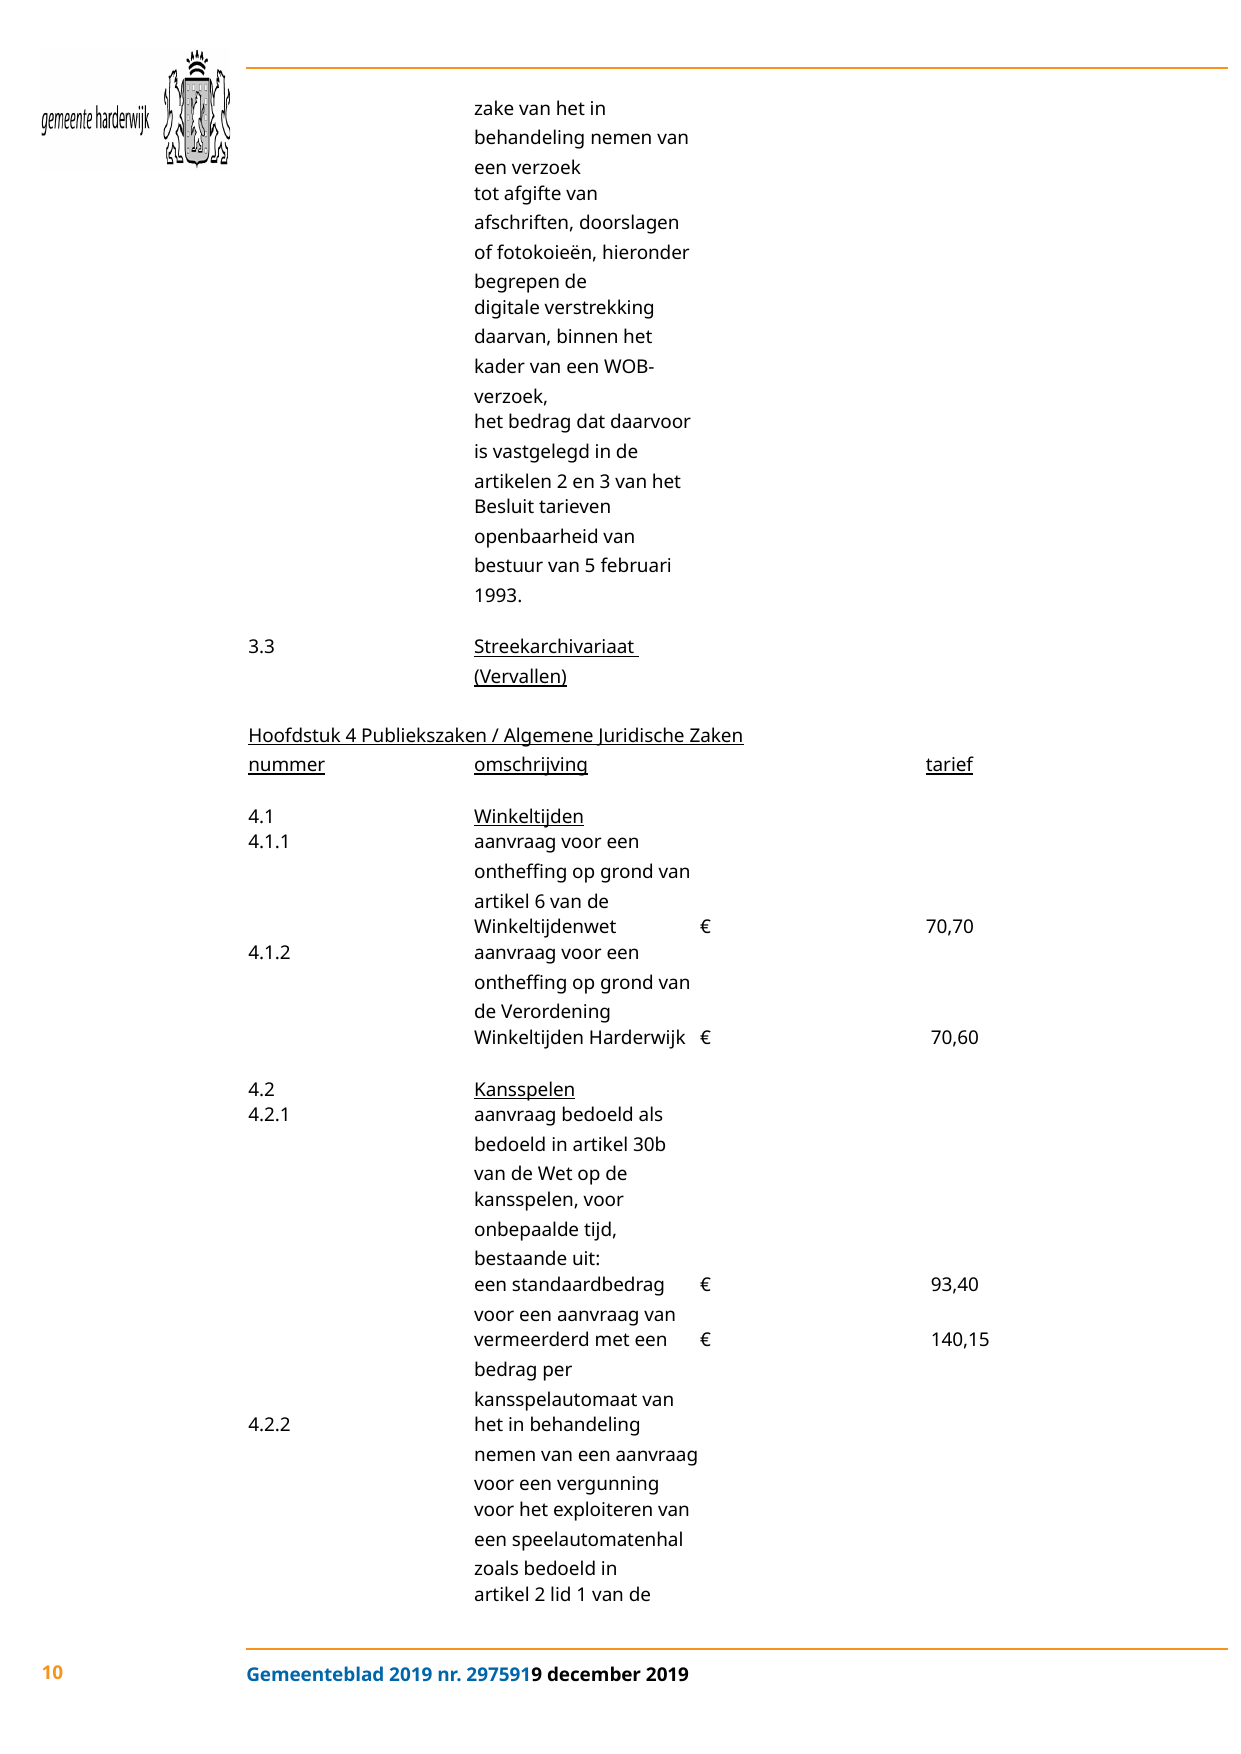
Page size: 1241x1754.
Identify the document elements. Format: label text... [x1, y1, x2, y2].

table_cell € [700, 1327, 926, 1411]
table_cell [248, 180, 474, 294]
table_cell 4.1.1 [248, 829, 474, 914]
table_cell 70,70 [926, 914, 1152, 939]
table_cell 4.2 [248, 1076, 474, 1101]
table_cell [474, 1050, 700, 1076]
table_cell 70,60 [926, 1024, 1152, 1050]
table_cell aanvraag voor een ontheffing op grond van de Verordening [474, 939, 700, 1024]
table_cell Streekarchivariaat (Vervallen) [474, 634, 700, 689]
table_header tarief [926, 752, 1152, 777]
table_cell [926, 409, 1152, 493]
table_cell [248, 1050, 474, 1076]
table_cell [248, 409, 474, 493]
table_cell 140,15 [926, 1327, 1152, 1411]
table_cell [926, 494, 1152, 608]
table_cell € [700, 1024, 926, 1050]
table_cell aanvraag voor een ontheffing op grond van artikel 6 van de [474, 829, 700, 914]
table_cell [926, 777, 1152, 803]
table_cell [700, 409, 926, 493]
table_cell Besluit tarieven openbaarheid van bestuur van 5 februari 1993. [474, 494, 700, 608]
table_cell [248, 1496, 474, 1581]
table_cell [248, 1024, 474, 1050]
table_header [700, 752, 926, 777]
table_cell Winkeltijdenwet [474, 914, 700, 939]
table_cell [700, 494, 926, 608]
table_cell [926, 608, 1152, 634]
table_cell [926, 1411, 1152, 1496]
text Hoofdstuk 4 Publiekszaken / Algemene Juridische Zaken [248, 722, 1152, 748]
table_cell [926, 1581, 1152, 1607]
table_cell [926, 95, 1152, 180]
table_cell 4.1 [248, 803, 474, 829]
table_cell [248, 777, 474, 803]
table_cell tot afgifte van afschriften, doorslagen of fotokoieën, hieronder begrepen de [474, 180, 700, 294]
table_cell [474, 608, 700, 634]
table_cell het in behandeling nemen van een aanvraag voor een vergunning [474, 1411, 700, 1496]
table_cell [248, 294, 474, 409]
table_cell [926, 634, 1152, 689]
table_cell [926, 939, 1152, 1024]
table_cell [926, 1186, 1152, 1271]
table_cell [700, 803, 926, 829]
table_cell € [700, 914, 926, 939]
table_cell [248, 914, 474, 939]
table_cell € [700, 1271, 926, 1327]
table_cell [700, 95, 926, 180]
table_cell vermeerderd met een bedrag per kansspelautomaat van [474, 1327, 700, 1411]
table_cell [926, 1076, 1152, 1101]
table_cell [700, 1496, 926, 1581]
table_cell 93,40 [926, 1271, 1152, 1327]
table_cell het bedrag dat daarvoor is vastgelegd in de artikelen 2 en 3 van het [474, 409, 700, 493]
table_cell Kansspelen [474, 1076, 700, 1101]
table_cell zake van het in behandeling nemen van een verzoek [474, 95, 700, 180]
table_cell [926, 294, 1152, 409]
table_cell [248, 95, 474, 180]
table_cell [926, 1496, 1152, 1581]
table_cell [926, 180, 1152, 294]
table_header nummer [248, 752, 474, 777]
table_cell artikel 2 lid 1 van de [474, 1581, 700, 1607]
table_cell [926, 803, 1152, 829]
table_cell [926, 829, 1152, 914]
table_cell [700, 1581, 926, 1607]
table_cell [474, 777, 700, 803]
table_cell aanvraag bedoeld als bedoeld in artikel 30b van de Wet op de [474, 1101, 700, 1186]
table_cell [700, 294, 926, 409]
table_cell Winkeltijden [474, 803, 700, 829]
table_cell [248, 608, 474, 634]
table_cell [700, 1076, 926, 1101]
table_cell [700, 777, 926, 803]
table_cell [926, 1050, 1152, 1076]
table_cell [248, 1271, 474, 1327]
table_cell een standaardbedrag voor een aanvraag van [474, 1271, 700, 1327]
table_cell [700, 829, 926, 914]
table_cell digitale verstrekking daarvan, binnen het kader van een WOB-verzoek, [474, 294, 700, 409]
table_cell kansspelen, voor onbepaalde tijd, bestaande uit: [474, 1186, 700, 1271]
table_cell 4.2.2 [248, 1411, 474, 1496]
table_cell [926, 1101, 1152, 1186]
table_cell [700, 1101, 926, 1186]
table_cell voor het exploiteren van een speelautomatenhal zoals bedoeld in [474, 1496, 700, 1581]
table_cell Winkeltijden Harderwijk [474, 1024, 700, 1050]
table_cell [248, 494, 474, 608]
table_cell 4.2.1 [248, 1101, 474, 1186]
table_cell [248, 1581, 474, 1607]
table_cell [248, 1327, 474, 1411]
table_cell [700, 1411, 926, 1496]
table_cell 3.3 [248, 634, 474, 689]
table_cell [700, 634, 926, 689]
table_header omschrijving [474, 752, 700, 777]
table_cell [700, 939, 926, 1024]
table_cell [248, 1186, 474, 1271]
table_cell [700, 608, 926, 634]
table_cell 4.1.2 [248, 939, 474, 1024]
table_cell [700, 1186, 926, 1271]
picture [41, 47, 231, 172]
table_cell [700, 1050, 926, 1076]
table_cell [700, 180, 926, 294]
